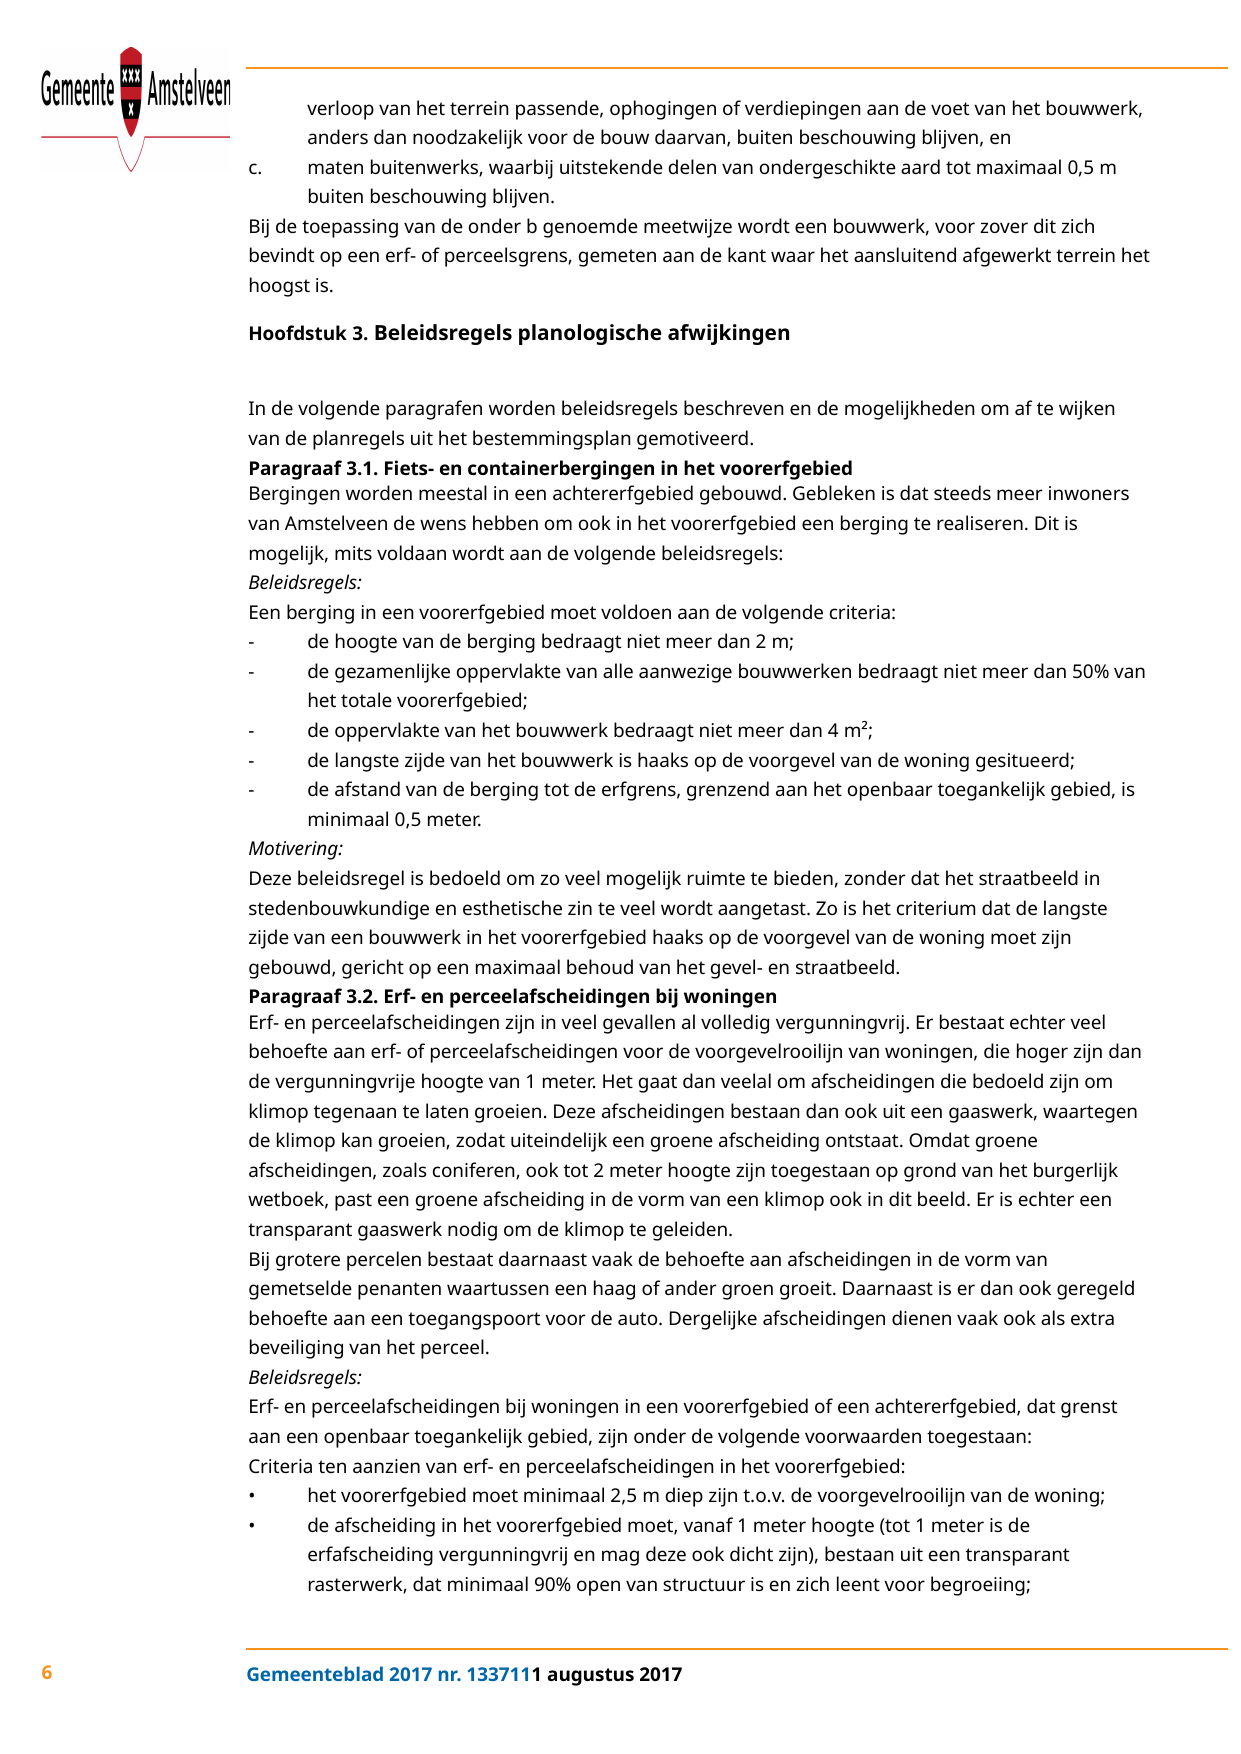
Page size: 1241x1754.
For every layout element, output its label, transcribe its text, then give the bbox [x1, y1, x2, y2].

list de gezamenlijke oppervlakte van alle aanwezige bouwwerken bedraagt niet meer dan 50% van het totale voorerfgebied; [248, 658, 1152, 713]
text Paragraaf 3.1. Fiets- en containerbergingen in het voorerfgebied [248, 455, 1152, 481]
text Deze beleidsregel is bedoeld om zo veel mogelijk ruimte te bieden, zonder dat het straatbeeld in stedenbouwkundige en esthetische zin te veel wordt aangetast. Zo is het criterium dat de langste zijde van een bouwwerk in het voorerfgebied haaks op de voorgevel van de woning moet zijn gebouwd, gericht op een maximaal behoud van het gevel- en straatbeeld. [248, 865, 1152, 979]
text Erf- en perceelafscheidingen bij woningen in een voorerfgebied of een achtererfgebied, dat grenst aan een openbaar toegankelijk gebied, zijn onder de volgende voorwaarden toegestaan: [248, 1394, 1152, 1449]
list het voorerfgebied moet minimaal 2,5 m diep zijn t.o.v. de voorgevelrooilijn van de woning; [248, 1482, 1152, 1508]
text Criteria ten aanzien van erf- en perceelafscheidingen in het voorerfgebied: [248, 1453, 1152, 1479]
text In de volgende paragrafen worden beleidsregels beschreven en de mogelijkheden om af te wijken van de planregels uit het bestemmingsplan gemotiveerd. [248, 396, 1152, 451]
text Bij grotere percelen bestaat daarnaast vaak de behoefte aan afscheidingen in de vorm van gemetselde penanten waartussen een haag of ander groen groeit. Daarnaast is er dan ook geregeld behoefte aan een toegangspoort voor de auto. Dergelijke afscheidingen dienen vaak ook als extra beveiliging van het perceel. [248, 1246, 1152, 1360]
list de hoogte van de berging bedraagt niet meer dan 2 m; [248, 628, 1152, 654]
text Een berging in een voorerfgebied moet voldoen aan de volgende criteria: [248, 599, 1152, 624]
text Paragraaf 3.2. Erf- en perceelafscheidingen bij woningen [248, 983, 1152, 1009]
text Beleidsregels: [248, 1364, 1152, 1390]
list de afstand van de berging tot de erfgrens, grenzend aan het openbaar toegankelijk gebied, is minimaal 0,5 meter. [248, 776, 1152, 832]
text Motivering: [248, 836, 1152, 861]
text Bergingen worden meestal in een achtererfgebied gebouwd. Gebleken is dat steeds meer inwoners van Amstelveen de wens hebben om ook in het voorerfgebied een berging te realiseren. Dit is mogelijk, mits voldaan wordt aan de volgende beleidsregels: [248, 481, 1152, 565]
text Beleidsregels: [248, 569, 1152, 595]
list de afscheiding in het voorerfgebied moet, vanaf 1 meter hoogte (tot 1 meter is de erfafscheiding vergunningvrij en mag deze ook dicht zijn), bestaan uit een transparant rasterwerk, dat minimaal 90% open van structuur is en zich leent voor begroeiing; [248, 1512, 1152, 1597]
list verloop van het terrein passende, ophogingen of verdiepingen aan de voet van het bouwwerk, anders dan noodzakelijk voor de bouw daarvan, buiten beschouwing blijven, en [248, 95, 1152, 150]
list de oppervlakte van het bouwwerk bedraagt niet meer dan 4 m²; [248, 717, 1152, 743]
text Erf- en perceelafscheidingen zijn in veel gevallen al volledig vergunningvrij. Er bestaat echter veel behoefte aan erf- of perceelafscheidingen voor de voorgevelrooilijn van woningen, die hoger zijn dan de vergunningvrije hoogte van 1 meter. Het gaat dan veelal om afscheidingen die bedoeld zijn om klimop tegenaan te laten groeien. Deze afscheidingen bestaan dan ook uit een gaaswerk, waartegen de klimop kan groeien, zodat uiteindelijk een groene afscheiding ontstaat. Omdat groene afscheidingen, zoals coniferen, ook tot 2 meter hoogte zijn toegestaan op grond van het burgerlijk wetboek, past een groene afscheiding in de vorm van een klimop ook in dit beeld. Er is echter een transparant gaaswerk nodig om de klimop te geleiden. [248, 1009, 1152, 1242]
text Hoofdstuk 3. Beleidsregels planologische afwijkingen [248, 318, 1152, 346]
text Bij de toepassing van de onder b genoemde meetwijze wordt een bouwwerk, voor zover dit zich bevindt op een erf- of perceelsgrens, gemeten aan de kant waar het aansluitend afgewerkt terrein het hoogst is. [248, 213, 1152, 298]
picture [41, 47, 231, 172]
list maten buitenwerks, waarbij uitstekende delen van ondergeschikte aard tot maximaal 0,5 m buiten beschouwing blijven. [248, 154, 1152, 209]
list de langste zijde van het bouwwerk is haaks op de voorgevel van de woning gesitueerd; [248, 747, 1152, 772]
